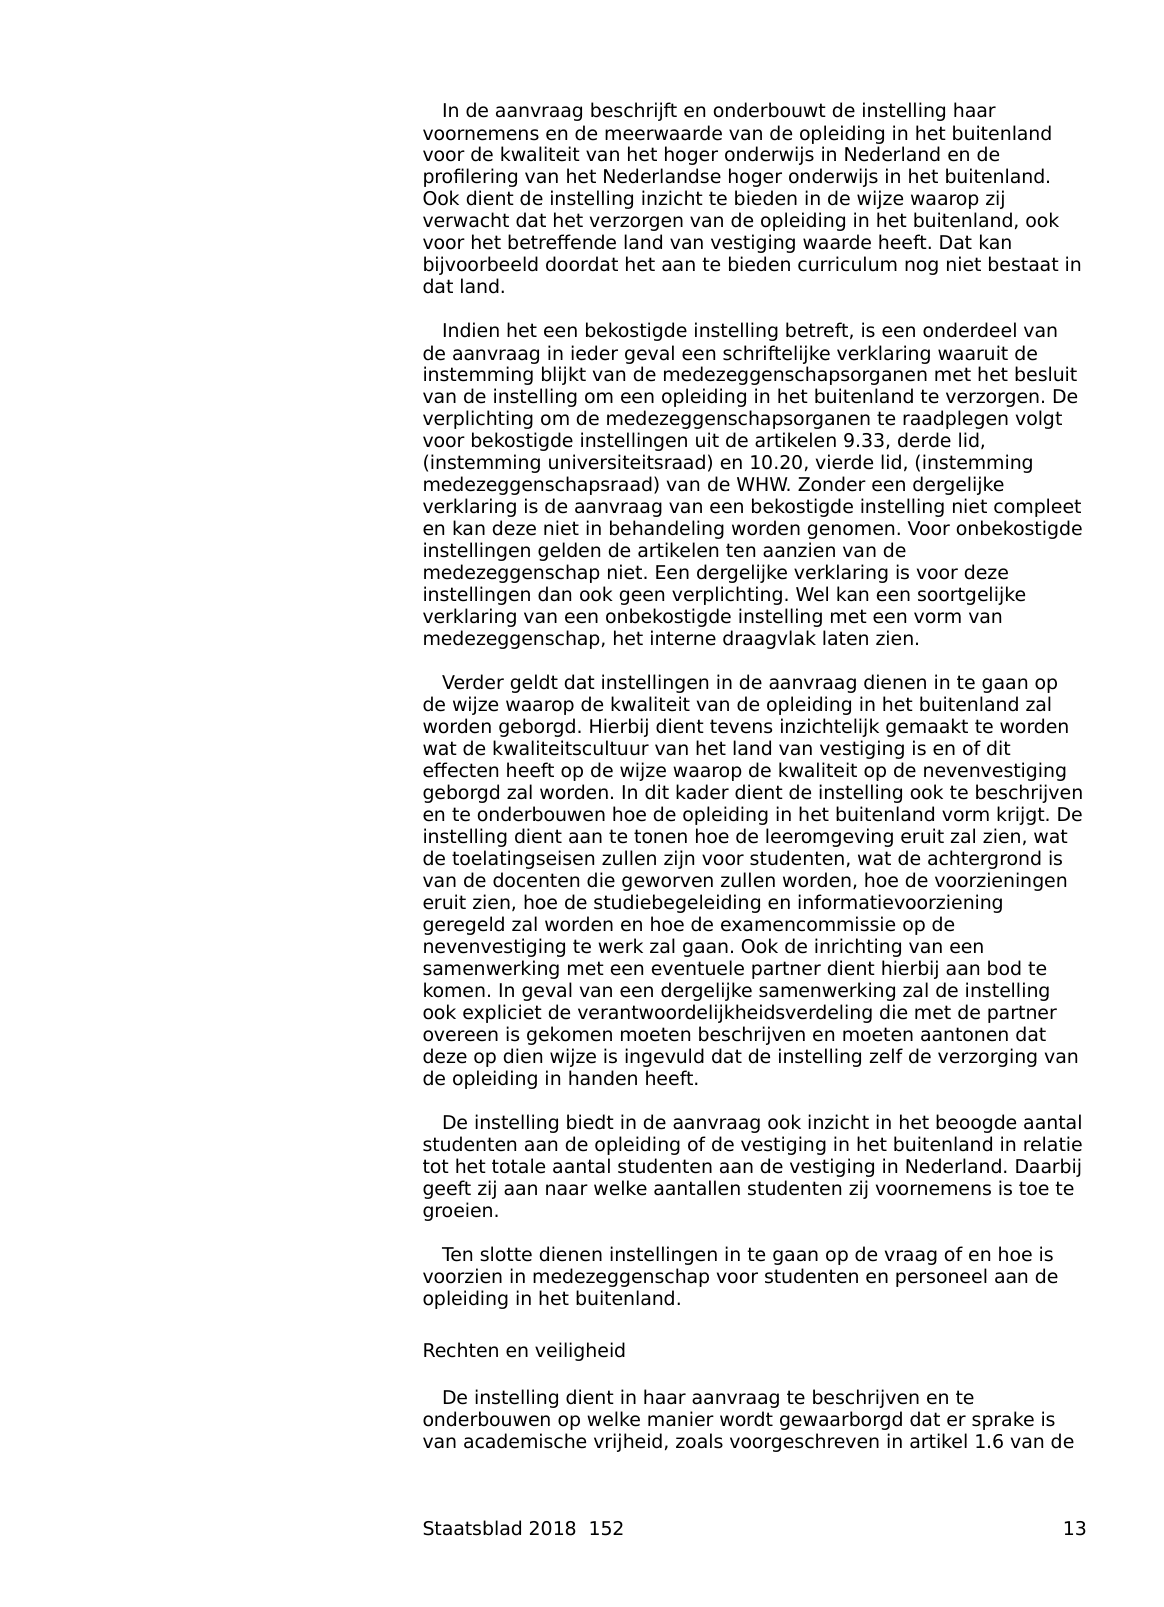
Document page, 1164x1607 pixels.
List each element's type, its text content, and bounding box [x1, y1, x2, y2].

text Indien het een bekostigde instelling betreft, is een onderdeel van de aanvraag in ieder geval een schriftelijke verklaring waaruit de instemming blijkt van de medezeggenschapsorganen met het besluit van de instelling om een opleiding in het buitenland te verzorgen. De verplichting om de medezeggenschapsorganen te raadplegen volgt voor bekostigde instellingen uit de artikelen 9.33, derde lid, (instemming universiteitsraad) en 10.20, vierde lid, (instemming medezeggenschapsraad) van de WHW. Zonder een dergelijke verklaring is de aanvraag van een bekostigde instelling niet compleet en kan deze niet in behandeling worden genomen. Voor onbekostigde instellingen gelden de artikelen ten aanzien van de medezeggenschap niet. Een dergelijke verklaring is voor deze instellingen dan ook geen verplichting. Wel kan een soortgelijke verklaring van een onbekostigde instelling met een vorm van medezeggenschap, het interne draagvlak laten zien. [422, 320, 1087, 650]
text Verder geldt dat instellingen in de aanvraag dienen in te gaan op de wijze waarop de kwaliteit van de opleiding in het buitenland zal worden geborgd. Hierbij dient tevens inzichtelijk gemaakt te worden wat de kwaliteitscultuur van het land van vestiging is en of dit effecten heeft op de wijze waarop de kwaliteit op de nevenvestiging geborgd zal worden. In dit kader dient de instelling ook te beschrijven en te onderbouwen hoe de opleiding in het buitenland vorm krijgt. De instelling dient aan te tonen hoe de leeromgeving eruit zal zien, wat de toelatingseisen zullen zijn voor studenten, wat de achtergrond is van de docenten die geworven zullen worden, hoe de voorzieningen eruit zien, hoe de studiebegeleiding en informatievoorziening geregeld zal worden en hoe de examencommissie op de nevenvestiging te werk zal gaan. Ook de inrichting van een samenwerking met een eventuele partner dient hierbij aan bod te komen. In geval van een dergelijke samenwerking zal de instelling ook expliciet de verantwoordelijkheidsverdeling die met de partner overeen is gekomen moeten beschrijven en moeten aantonen dat deze op dien wijze is ingevuld dat de instelling zelf de verzorging van de opleiding in handen heeft. [422, 672, 1087, 1090]
text In de aanvraag beschrijft en onderbouwt de instelling haar voornemens en de meerwaarde van de opleiding in het buitenland voor de kwaliteit van het hoger onderwijs in Nederland en de profilering van het Nederlandse hoger onderwijs in het buitenland. Ook dient de instelling inzicht te bieden in de wijze waarop zij verwacht dat het verzorgen van de opleiding in het buitenland, ook voor het betreffende land van vestiging waarde heeft. Dat kan bijvoorbeeld doordat het aan te bieden curriculum nog niet bestaat in dat land. [422, 100, 1087, 298]
text De instelling dient in haar aanvraag te beschrijven en te onderbouwen op welke manier wordt gewaarborgd dat er sprake is van academische vrijheid, zoals voorgeschreven in artikel 1.6 van de [422, 1387, 1087, 1453]
subtitle Rechten en veiligheid [422, 1340, 1087, 1362]
text Ten slotte dienen instellingen in te gaan op de vraag of en hoe is voorzien in medezeggenschap voor studenten en personeel aan de opleiding in het buitenland. [422, 1244, 1087, 1310]
text De instelling biedt in de aanvraag ook inzicht in het beoogde aantal studenten aan de opleiding of de vestiging in het buitenland in relatie tot het totale aantal studenten aan de vestiging in Nederland. Daarbij geeft zij aan naar welke aantallen studenten zij voornemens is toe te groeien. [422, 1112, 1087, 1222]
